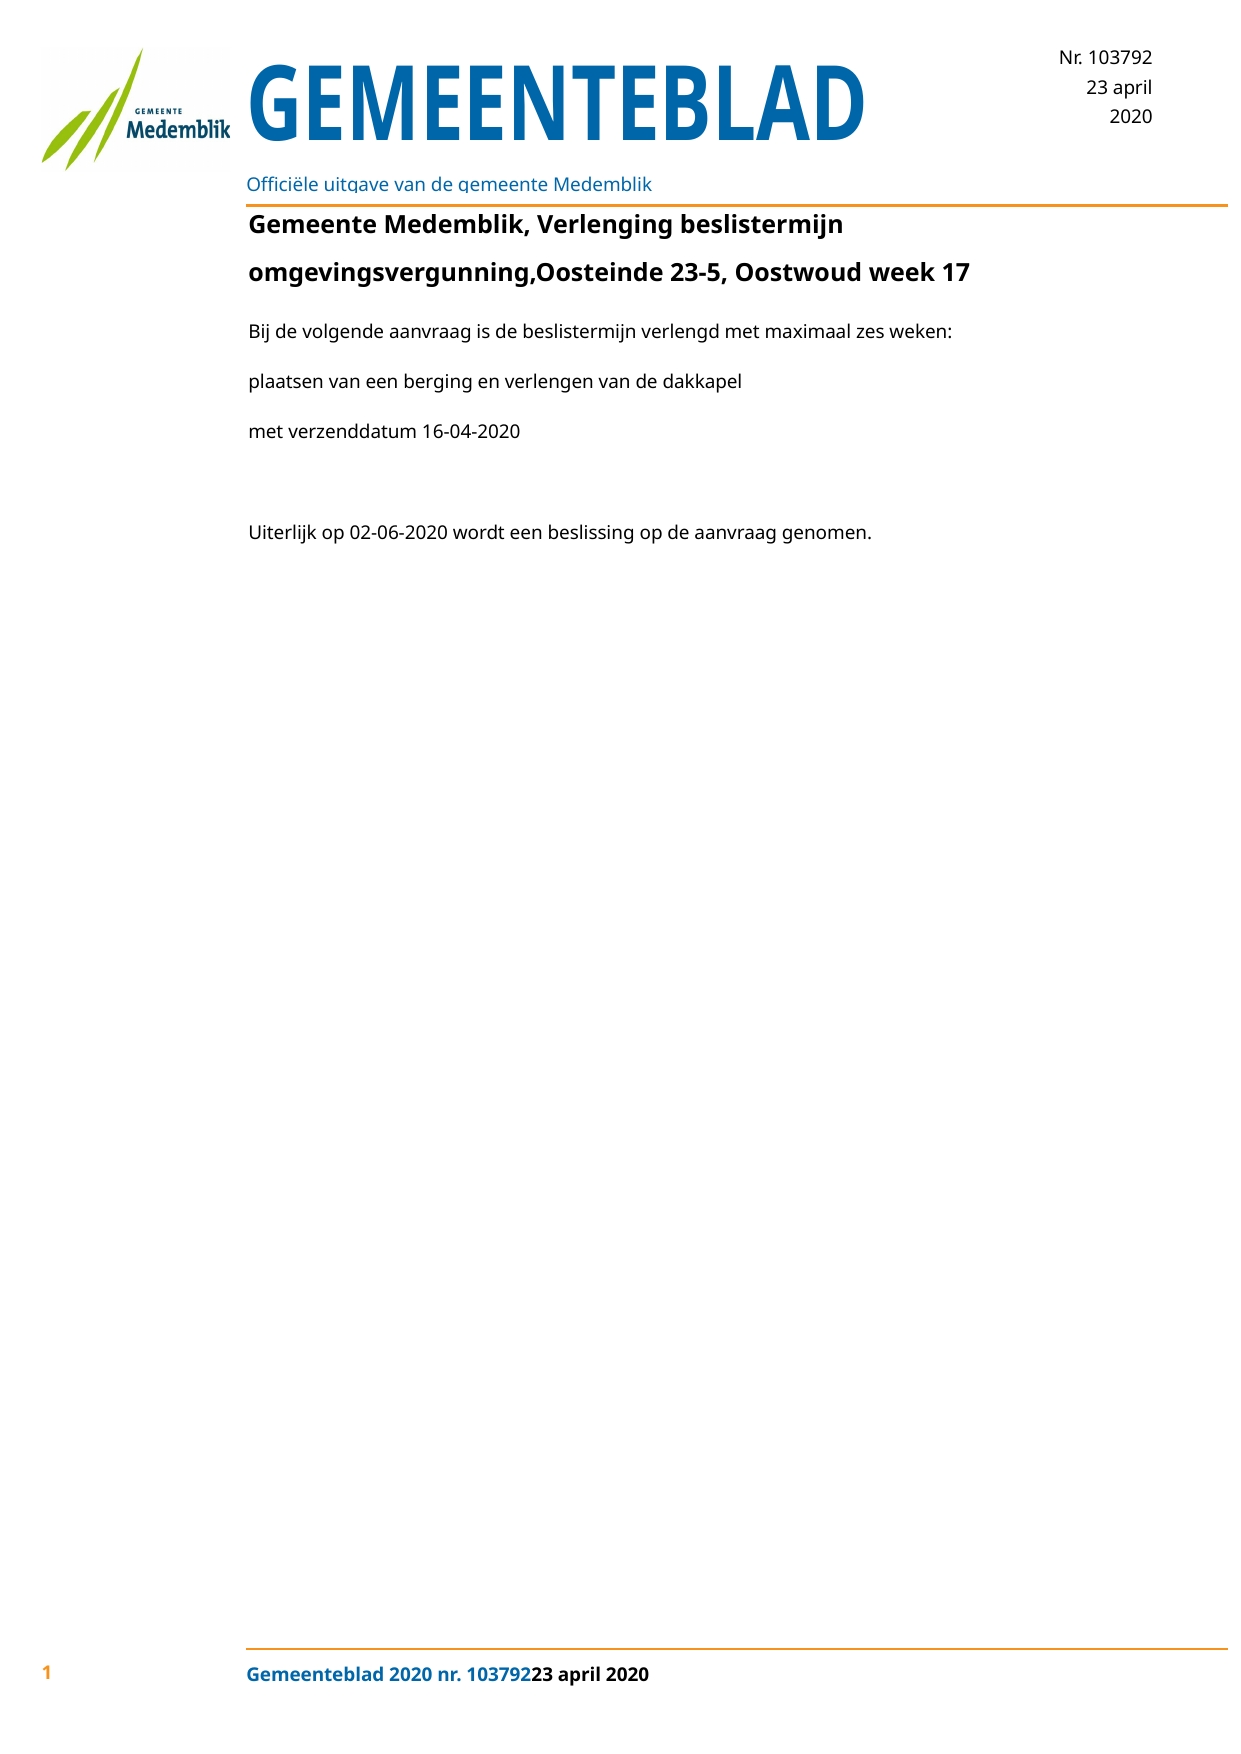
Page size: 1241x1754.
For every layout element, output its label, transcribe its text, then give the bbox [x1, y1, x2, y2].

text plaatsen van een berging en verlengen van de dakkapel [248, 368, 1152, 394]
text met verzenddatum 16-04-2020 [248, 419, 1152, 444]
picture [41, 47, 231, 172]
text Bij de volgende aanvraag is de beslistermijn verlengd met maximaal zes weken: [248, 318, 1152, 344]
text Uiterlijk op 02-06-2020 wordt een beslissing op de aanvraag genomen. [248, 519, 1152, 545]
text Gemeente Medemblik, Verlenging beslistermijn omgevingsvergunning,Oosteinde 23-5, Oostwoud week 17 [248, 207, 1152, 288]
